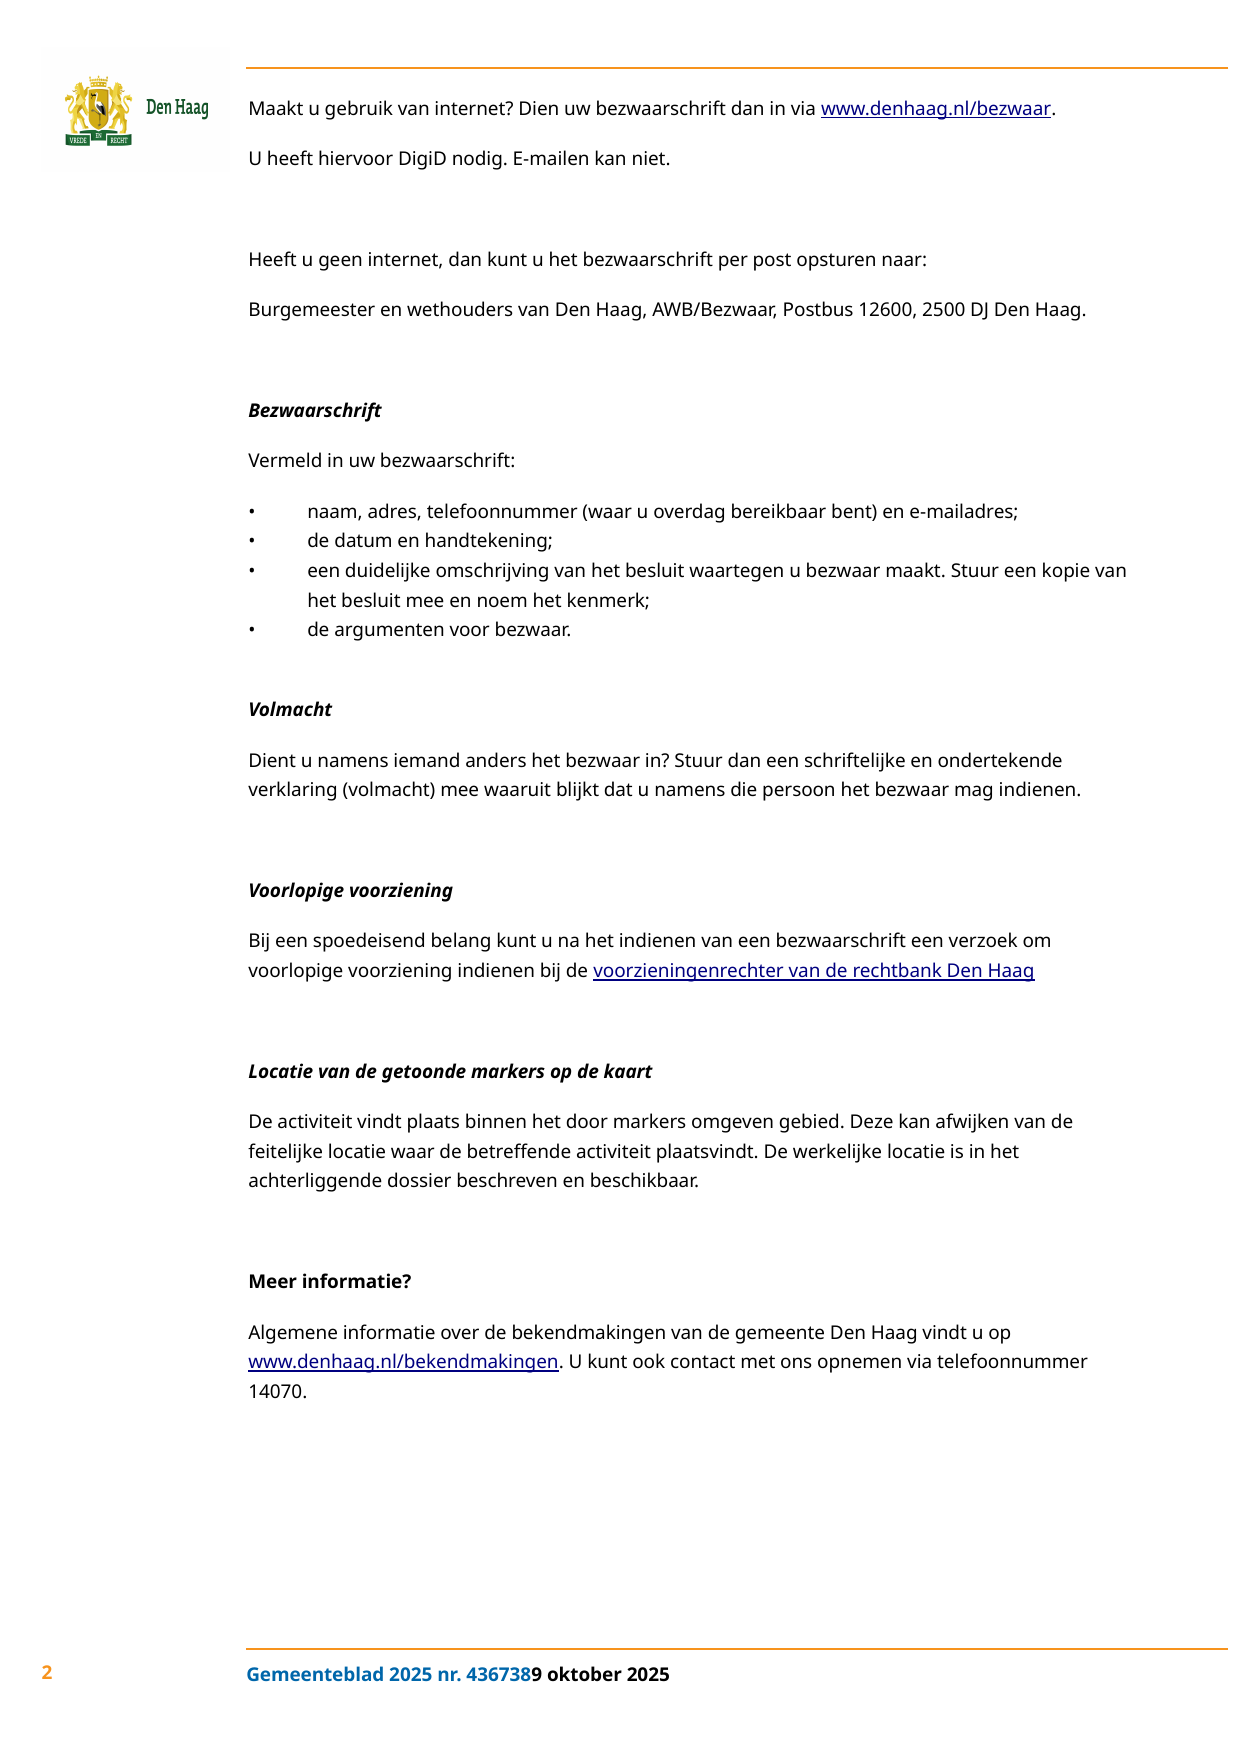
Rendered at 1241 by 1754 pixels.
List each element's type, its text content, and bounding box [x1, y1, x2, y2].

text Meer informatie? [248, 1268, 1152, 1294]
text Dient u namens iemand anders het bezwaar in? Stuur dan een schriftelijke en ondertekende verklaring (volmacht) mee waaruit blijkt dat u namens die persoon het bezwaar mag indienen. [248, 747, 1152, 802]
text Vermeld in uw bezwaarschrift: [248, 448, 1152, 473]
list de argumenten voor bezwaar. [248, 616, 1152, 642]
list de datum en handtekening; [248, 528, 1152, 553]
text De activiteit vindt plaats binnen het door markers omgeven gebied. Deze kan afwijken van de feitelijke locatie waar de betreffende activiteit plaatsvindt. De werkelijke locatie is in het achterliggende dossier beschreven en beschikbaar. [248, 1108, 1152, 1193]
text Maakt u gebruik van internet? Dien uw bezwaarschrift dan in via www.denhaag.nl/bezwaar. [248, 95, 1152, 121]
text Algemene informatie over de bekendmakingen van de gemeente Den Haag vindt u op www.denhaag.nl/bekendmakingen. U kunt ook contact met ons opnemen via telefoonnummer 14070. [248, 1319, 1152, 1404]
text Voorlopige voorziening [248, 877, 1152, 903]
text Heeft u geen internet, dan kunt u het bezwaarschrift per post opsturen naar: [248, 246, 1152, 272]
text Burgemeester en wethouders van Den Haag, AWB/Bezwaar, Postbus 12600, 2500 DJ Den Haag. [248, 296, 1152, 322]
list naam, adres, telefoonnummer (waar u overdag bereikbaar bent) en e-mailadres; [248, 498, 1152, 524]
picture [41, 47, 231, 172]
list een duidelijke omschrijving van het besluit waartegen u bezwaar maakt. Stuur een kopie van het besluit mee en noem het kenmerk; [248, 557, 1152, 613]
text U heeft hiervoor DigiD nodig. E-mailen kan niet. [248, 145, 1152, 171]
text Bezwaarschrift [248, 397, 1152, 423]
text Bij een spoedeisend belang kunt u na het indienen van een bezwaarschrift een verzoek om voorlopige voorziening indienen bij de voorzieningenrechter van de rechtbank Den Haag [248, 928, 1152, 983]
text Locatie van de getoonde markers op de kaart [248, 1058, 1152, 1084]
text Volmacht [248, 696, 1152, 722]
